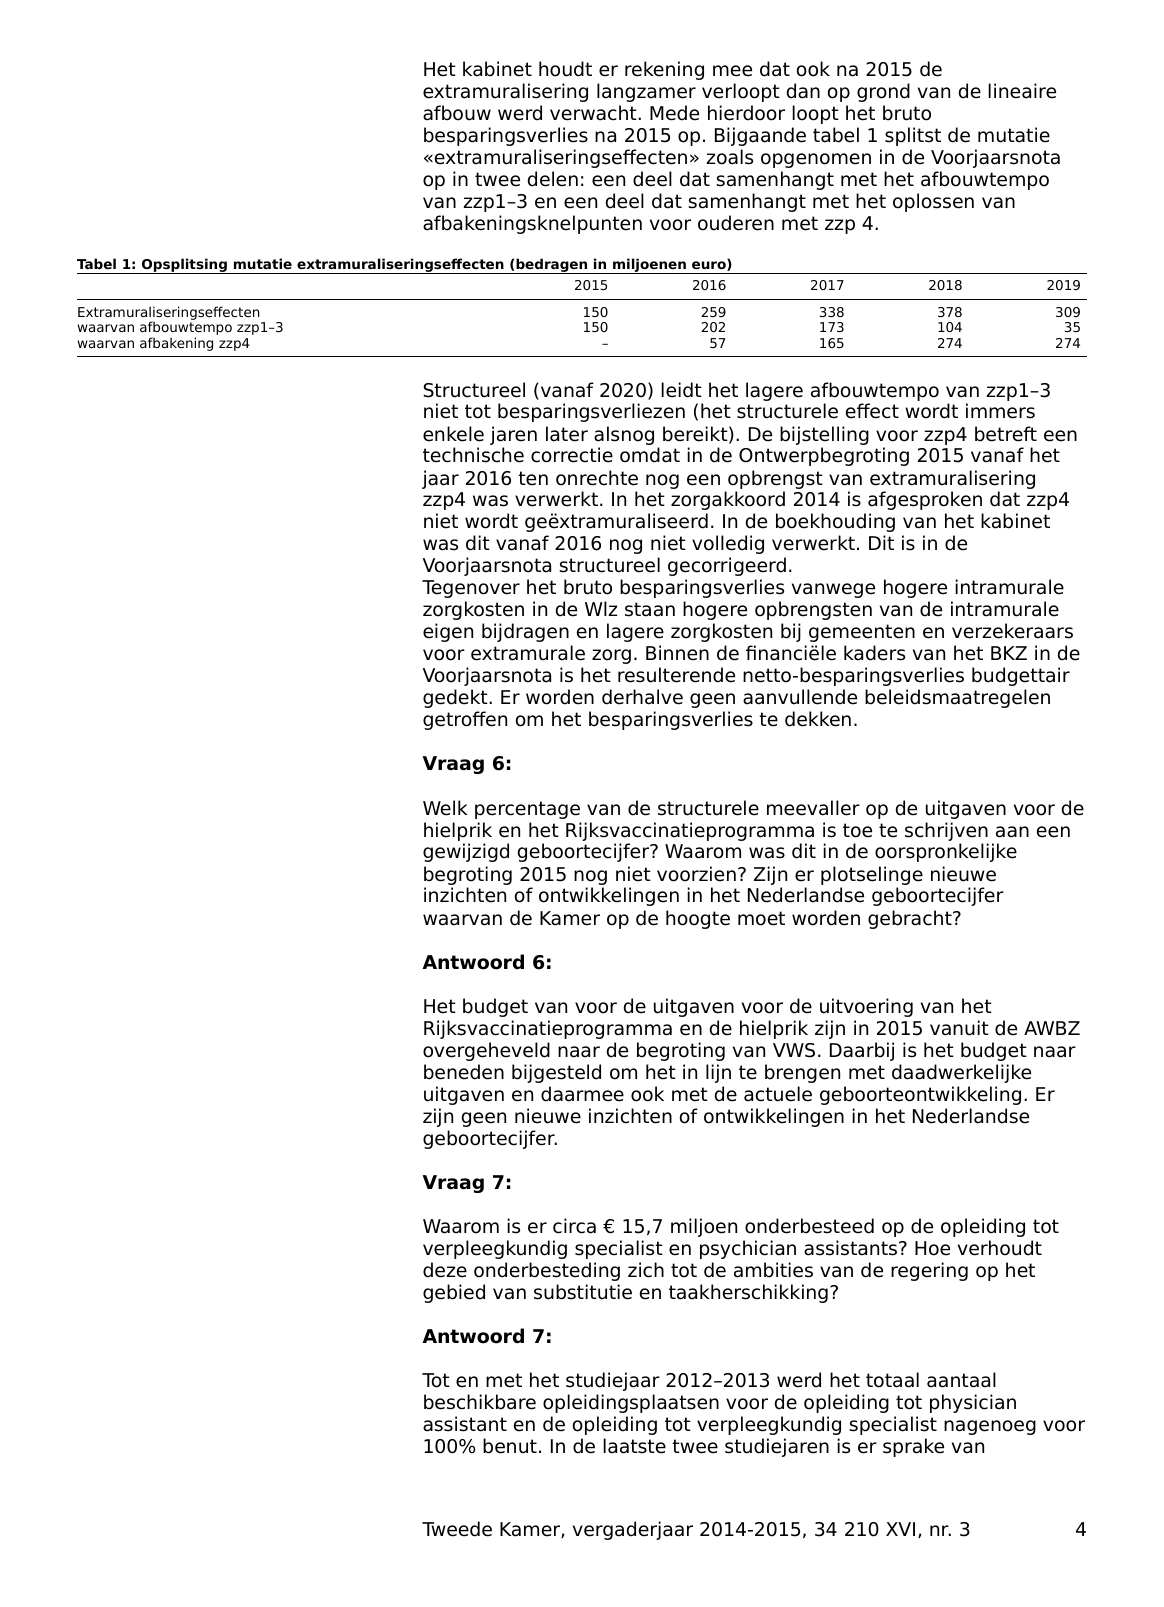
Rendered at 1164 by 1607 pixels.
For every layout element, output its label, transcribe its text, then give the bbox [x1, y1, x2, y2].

text Waarom is er circa € 15,7 miljoen onderbesteed op de opleiding tot verpleegkundig specialist en psychician assistants? Hoe verhoudt deze onderbesteding zich tot de ambities van de regering op het gebied van substitutie en taakherschikking? [422, 1216, 1087, 1304]
table_cell 2019 [969, 274, 1087, 299]
table_cell waarvan afbouwtempo zzp1–3 [77, 320, 496, 336]
table_cell [77, 274, 496, 299]
table_cell 104 [850, 320, 968, 336]
text Het kabinet houdt er rekening mee dat ook na 2015 de extramuralisering langzamer verloopt dan op grond van de lineaire afbouw werd verwacht. Mede hierdoor loopt het bruto besparingsverlies na 2015 op. Bijgaande tabel 1 splitst de mutatie «extramuraliseringseffecten» zoals opgenomen in de Voorjaarsnota op in twee delen: een deel dat samenhangt met het afbouwtempo van zzp1–3 en een deel dat samenhangt met het oplossen van afbakeningsknelpunten voor ouderen met zzp 4. [422, 59, 1087, 235]
table_cell 202 [614, 320, 732, 336]
table_cell 274 [969, 336, 1087, 356]
table_cell 274 [850, 336, 968, 356]
table_cell 2015 [496, 274, 614, 299]
table_cell 2018 [850, 274, 968, 299]
table_cell 338 [732, 300, 850, 320]
subtitle Antwoord 6: [422, 952, 1087, 973]
subtitle Vraag 7: [422, 1172, 1087, 1194]
table_header Tabel 1: Opsplitsing mutatie extramuraliseringseffecten (bedragen in miljoenen euro) [77, 257, 1087, 272]
text Welk percentage van de structurele meevaller op de uitgaven voor de hielprik en het Rijksvaccinatieprogramma is toe te schrijven aan een gewijzigd geboortecijfer? Waarom was dit in de oorspronkelijke begroting 2015 nog niet voorzien? Zijn er plotselinge nieuwe inzichten of ontwikkelingen in het Nederlandse geboortecijfer waarvan de Kamer op de hoogte moet worden gebracht? [422, 797, 1087, 929]
text Het budget van voor de uitgaven voor de uitvoering van het Rijksvaccinatieprogramma en de hielprik zijn in 2015 vanuit de AWBZ overgeheveld naar de begroting van VWS. Daarbij is het budget naar beneden bijgesteld om het in lijn te brengen met daadwerkelijke uitgaven en daarmee ook met de actuele geboorteontwikkeling. Er zijn geen nieuwe inzichten of ontwikkelingen in het Nederlandse geboortecijfer. [422, 996, 1087, 1149]
table_cell – [496, 336, 614, 356]
subtitle Antwoord 7: [422, 1326, 1087, 1348]
table_cell 173 [732, 320, 850, 336]
table_cell 57 [614, 336, 732, 356]
table_cell 259 [614, 300, 732, 320]
table_cell 150 [496, 300, 614, 320]
table_cell 378 [850, 300, 968, 320]
text Tegenover het bruto besparingsverlies vanwege hogere intramurale zorgkosten in de Wlz staan hogere opbrengsten van de intramurale eigen bijdragen en lagere zorgkosten bij gemeenten en verzekeraars voor extramurale zorg. Binnen de financiële kaders van het BKZ in de Voorjaarsnota is het resulterende netto-besparingsverlies budgettair gedekt. Er worden derhalve geen aanvullende beleidsmaatregelen getroffen om het besparingsverlies te dekken. [422, 577, 1087, 731]
text Tot en met het studiejaar 2012–2013 werd het totaal aantaal beschikbare opleidingsplaatsen voor de opleiding tot physician assistant en de opleiding tot verpleegkundig specialist nagenoeg voor 100% benut. In de laatste twee studiejaren is er sprake van [422, 1370, 1087, 1458]
subtitle Vraag 6: [422, 753, 1087, 775]
table_cell 165 [732, 336, 850, 356]
table_cell 150 [496, 320, 614, 336]
table_cell waarvan afbakening zzp4 [77, 336, 496, 356]
table_cell Extramuraliseringseffecten [77, 300, 496, 320]
text Structureel (vanaf 2020) leidt het lagere afbouwtempo van zzp1–3 niet tot besparingsverliezen (het structurele effect wordt immers enkele jaren later alsnog bereikt). De bijstelling voor zzp4 betreft een technische correctie omdat in de Ontwerpbegroting 2015 vanaf het jaar 2016 ten onrechte nog een opbrengst van extramuralisering zzp4 was verwerkt. In het zorgakkoord 2014 is afgesproken dat zzp4 niet wordt geëxtramuraliseerd. In de boekhouding van het kabinet was dit vanaf 2016 nog niet volledig verwerkt. Dit is in de Voorjaarsnota structureel gecorrigeerd. [422, 379, 1087, 577]
table_cell 2017 [732, 274, 850, 299]
table_cell 35 [969, 320, 1087, 336]
table_cell 2016 [614, 274, 732, 299]
table_cell 309 [969, 300, 1087, 320]
